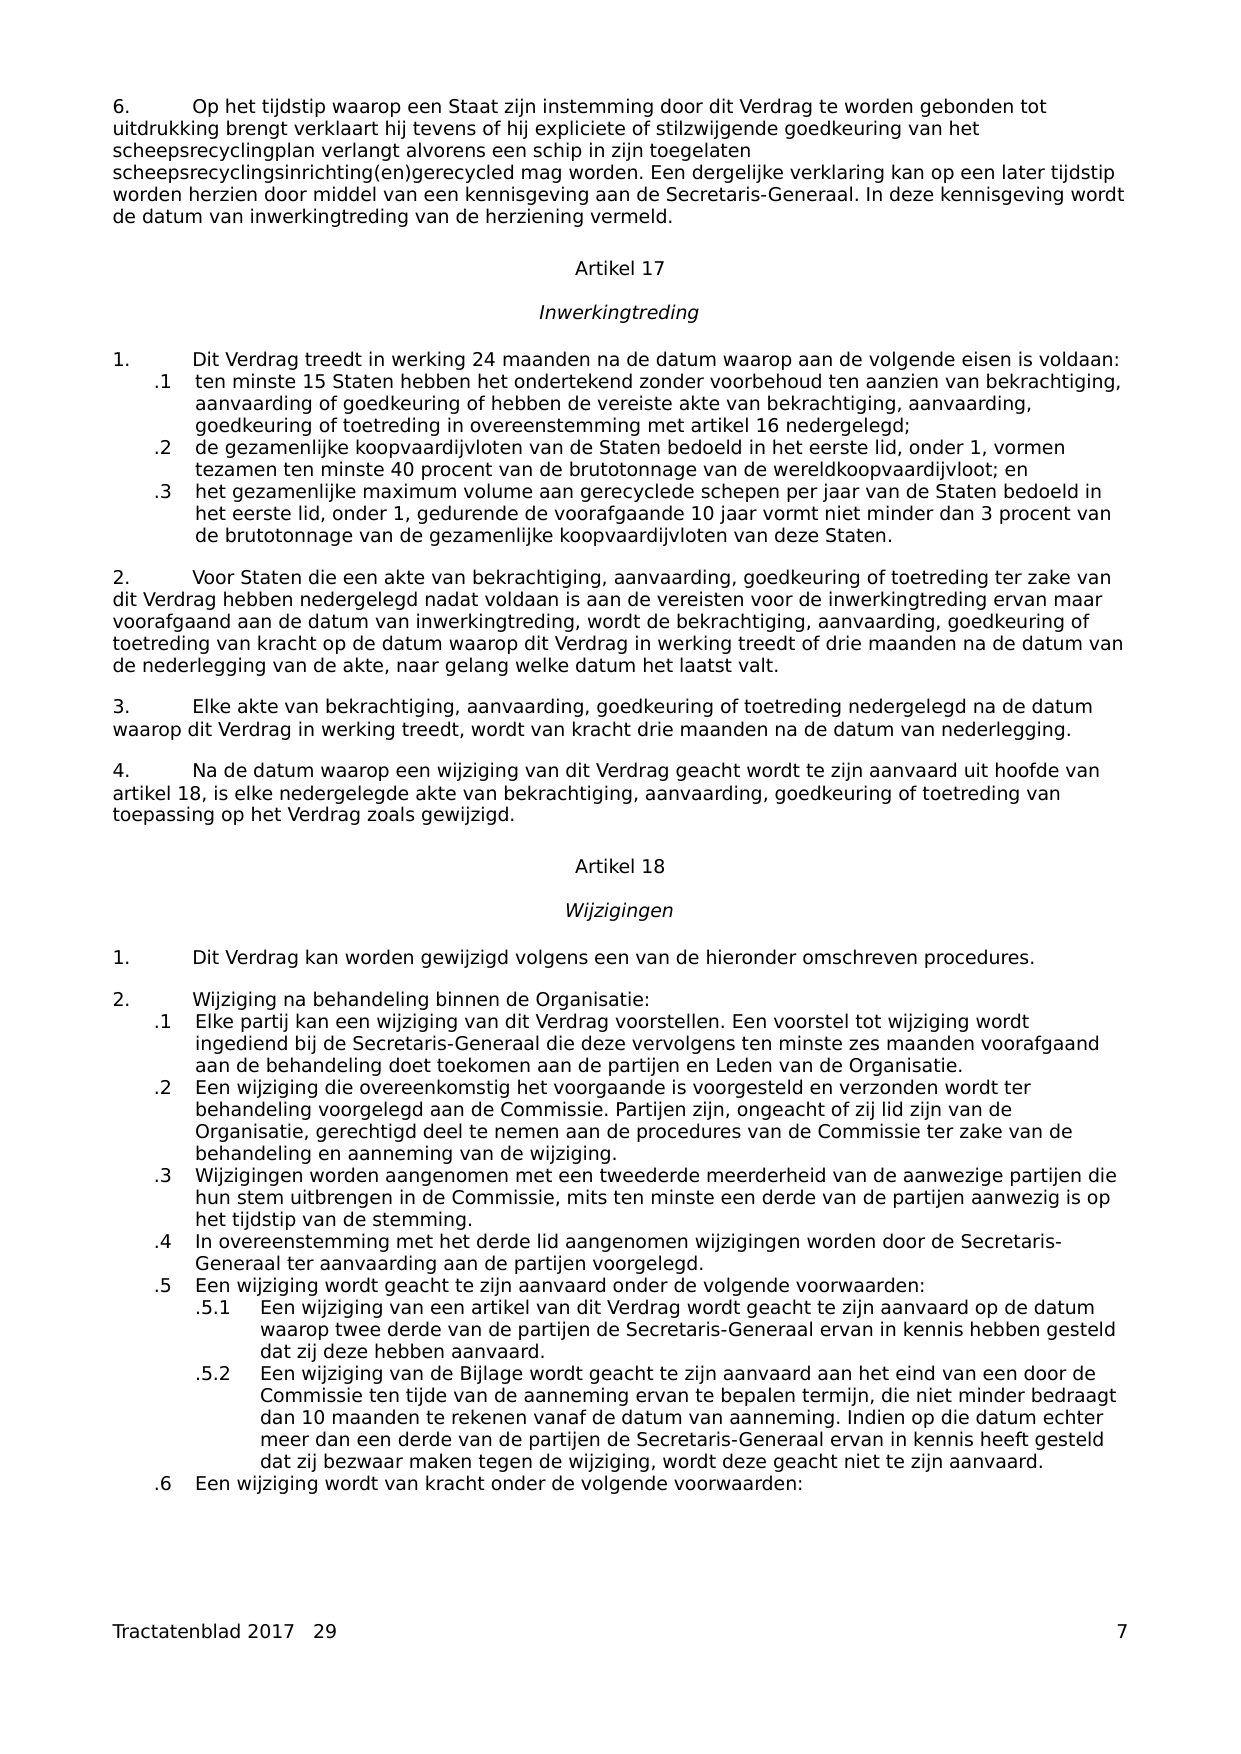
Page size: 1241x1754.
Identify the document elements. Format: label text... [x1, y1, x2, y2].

text 6. Op het tijdstip waarop een Staat zijn instemming door dit Verdrag te worden gebonden tot uitdrukking brengt verklaart hij tevens of hij expliciete of stilzwijgende goedkeuring van het scheepsrecyclingplan verlangt alvorens een schip in zijn toegelaten scheepsrecyclingsinrichting(en)gerecycled mag worden. Een dergelijke verklaring kan op een later tijdstip worden herzien door middel van een kennisgeving aan de Secretaris-Generaal. In deze kennisgeving wordt de datum van inwerkingtreding van de herziening vermeld. [112, 96, 1128, 228]
text .5.1 Een wijziging van een artikel van dit Verdrag wordt geacht te zijn aanvaard op de datum waarop twee derde van de partijen de Secretaris-Generaal ervan in kennis hebben gesteld dat zij deze hebben aanvaard. [195, 1297, 1128, 1363]
text .3 het gezamenlijke maximum volume aan gerecyclede schepen per jaar van de Staten bedoeld in het eerste lid, onder 1, gedurende de voorafgaande 10 jaar vormt niet minder dan 3 procent van de brutotonnage van de gezamenlijke koopvaardijvloten van deze Staten. [153, 481, 1128, 547]
text .4 In overeenstemming met het derde lid aangenomen wijzigingen worden door de Secretaris-Generaal ter aanvaarding aan de partijen voorgelegd. [153, 1231, 1128, 1275]
text .1 ten minste 15 Staten hebben het ondertekend zonder voorbehoud ten aanzien van bekrachtiging, aanvaarding of goedkeuring of hebben de vereiste akte van bekrachtiging, aanvaarding, goedkeuring of toetreding in overeenstemming met artikel 16 nedergelegd; [153, 371, 1128, 437]
text .2 Een wijziging die overeenkomstig het voorgaande is voorgesteld en verzonden wordt ter behandeling voorgelegd aan de Commissie. Partijen zijn, ongeacht of zij lid zijn van de Organisatie, gerechtigd deel te nemen aan de procedures van de Commissie ter zake van de behandeling en aanneming van de wijziging. [153, 1077, 1128, 1165]
text 2. Wijziging na behandeling binnen de Organisatie: [112, 989, 1128, 1011]
text .5.2 Een wijziging van de Bijlage wordt geacht te zijn aanvaard aan het eind van een door de Commissie ten tijde van de aanneming ervan te bepalen termijn, die niet minder bedraagt dan 10 maanden te rekenen vanaf de datum van aanneming. Indien op die datum echter meer dan een derde van de partijen de Secretaris-Generaal ervan in kennis heeft gesteld dat zij bezwaar maken tegen de wijziging, wordt deze geacht niet te zijn aanvaard. [195, 1363, 1128, 1473]
text .3 Wijzigingen worden aangenomen met een tweederde meerderheid van de aanwezige partijen die hun stem uitbrengen in de Commissie, mits ten minste een derde van de partijen aanwezig is op het tijdstip van de stemming. [153, 1165, 1128, 1231]
text 4. Na de datum waarop een wijziging van dit Verdrag geacht wordt te zijn aanvaard uit hoofde van artikel 18, is elke nedergelegde akte van bekrachtiging, aanvaarding, goedkeuring of toetreding van toepassing op het Verdrag zoals gewijzigd. [112, 760, 1128, 826]
text .1 Elke partij kan een wijziging van dit Verdrag voorstellen. Een voorstel tot wijziging wordt ingediend bij de Secretaris-Generaal die deze vervolgens ten minste zes maanden voorafgaand aan de behandeling doet toekomen aan de partijen en Leden van de Organisatie. [153, 1011, 1128, 1077]
text .2 de gezamenlijke koopvaardijvloten van de Staten bedoeld in het eerste lid, onder 1, vormen tezamen ten minste 40 procent van de brutotonnage van de wereldkoopvaardijvloot; en [153, 437, 1128, 481]
subtitle Artikel 17 Inwerkingtreding [112, 258, 1128, 324]
text 1. Dit Verdrag kan worden gewijzigd volgens een van de hieronder omschreven procedures. [112, 947, 1128, 969]
subtitle Artikel 18 Wijzigingen [112, 856, 1128, 922]
text .6 Een wijziging wordt van kracht onder de volgende voorwaarden: [153, 1473, 1128, 1495]
text 3. Elke akte van bekrachtiging, aanvaarding, goedkeuring of toetreding nedergelegd na de datum waarop dit Verdrag in werking treedt, wordt van kracht drie maanden na de datum van nederlegging. [112, 696, 1128, 740]
text 1. Dit Verdrag treedt in werking 24 maanden na de datum waarop aan de volgende eisen is voldaan: [112, 349, 1128, 371]
text .5 Een wijziging wordt geacht te zijn aanvaard onder de volgende voorwaarden: [153, 1275, 1128, 1297]
text 2. Voor Staten die een akte van bekrachtiging, aanvaarding, goedkeuring of toetreding ter zake van dit Verdrag hebben nedergelegd nadat voldaan is aan de vereisten voor de inwerkingtreding ervan maar voorafgaand aan de datum van inwerkingtreding, wordt de bekrachtiging, aanvaarding, goedkeuring of toetreding van kracht op de datum waarop dit Verdrag in werking treedt of drie maanden na de datum van de nederlegging van de akte, naar gelang welke datum het laatst valt. [112, 567, 1128, 676]
